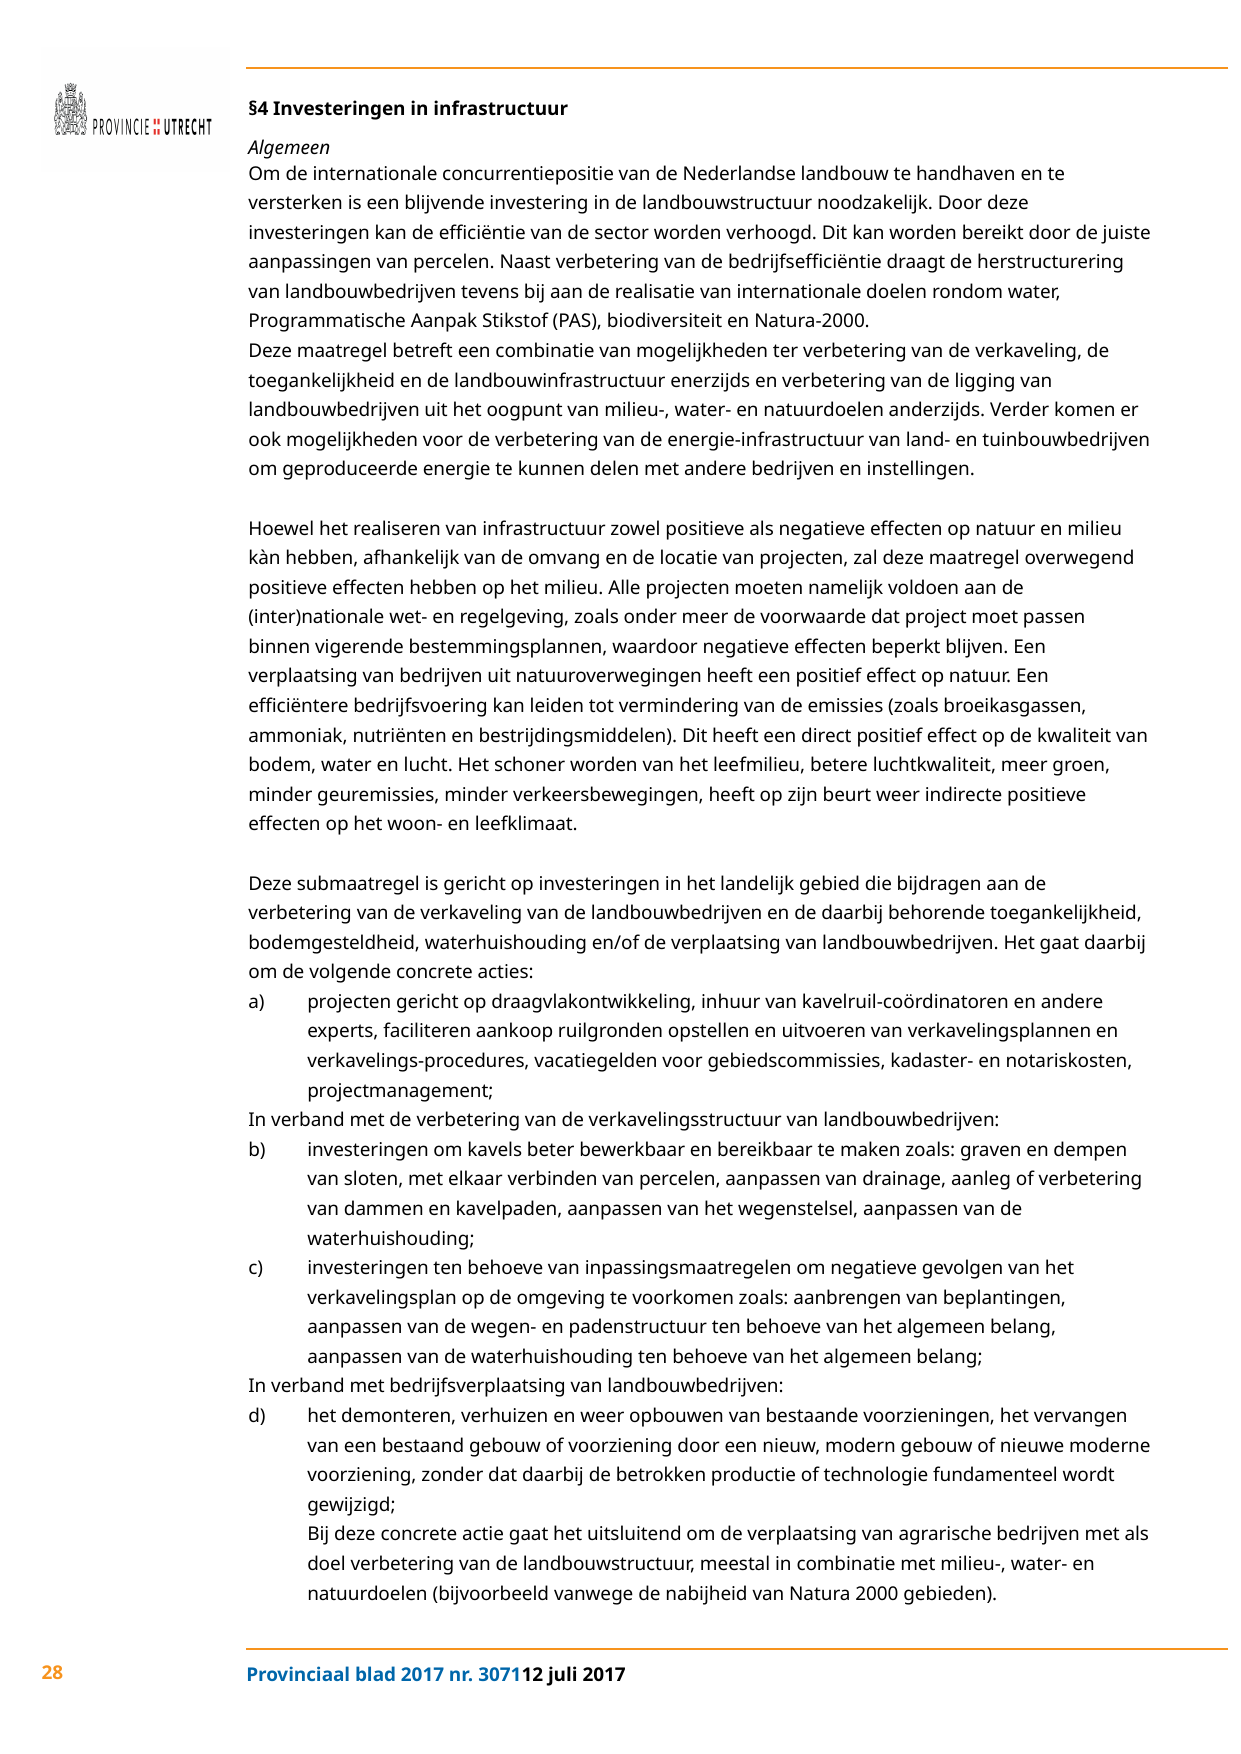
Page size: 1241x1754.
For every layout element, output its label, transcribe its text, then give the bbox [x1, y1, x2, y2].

text In verband met de verbetering van de verkavelingsstructuur van landbouwbedrijven: [248, 1106, 1152, 1132]
text Om de internationale concurrentiepositie van de Nederlandse landbouw te handhaven en te versterken is een blijvende investering in de landbouwstructuur noodzakelijk. Door deze investeringen kan de efficiëntie van de sector worden verhoogd. Dit kan worden bereikt door de juiste aanpassingen van percelen. Naast verbetering van de bedrijfsefficiëntie draagt de herstructurering van landbouwbedrijven tevens bij aan de realisatie van internationale doelen rondom water, Programmatische Aanpak Stikstof (PAS), biodiversiteit en Natura-2000. [248, 160, 1152, 333]
picture [41, 47, 231, 172]
list projecten gericht op draagvlakontwikkeling, inhuur van kavelruil-coördinatoren en andere experts, faciliteren aankoop ruilgronden opstellen en uitvoeren van verkavelingsplannen en verkavelings-procedures, vacatiegelden voor gebiedscommissies, kadaster- en notariskosten, projectmanagement; [248, 988, 1152, 1103]
text In verband met bedrijfsverplaatsing van landbouwbedrijven: [248, 1373, 1152, 1398]
text Deze submaatregel is gericht op investeringen in het landelijk gebied die bijdragen aan de verbetering van de verkaveling van de landbouwbedrijven en de daarbij behorende toegankelijkheid, bodemgesteldheid, waterhuishouding en/of de verplaatsing van landbouwbedrijven. Het gaat daarbij om de volgende concrete acties: [248, 870, 1152, 984]
list investeringen om kavels beter bewerkbaar en bereikbaar te maken zoals: graven en dempen van sloten, met elkaar verbinden van percelen, aanpassen van drainage, aanleg of verbetering van dammen en kavelpaden, aanpassen van het wegenstelsel, aanpassen van de waterhuishouding; [248, 1136, 1152, 1251]
text Algemeen [248, 134, 1152, 160]
text Hoewel het realiseren van infrastructuur zowel positieve als negatieve effecten op natuur en milieu kàn hebben, afhankelijk van de omvang en de locatie van projecten, zal deze maatregel overwegend positieve effecten hebben op het milieu. Alle projecten moeten namelijk voldoen aan de (inter)nationale wet- en regelgeving, zoals onder meer de voorwaarde dat project moet passen binnen vigerende bestemmingsplannen, waardoor negatieve effecten beperkt blijven. Een verplaatsing van bedrijven uit natuuroverwegingen heeft een positief effect op natuur. Een efficiëntere bedrijfsvoering kan leiden tot vermindering van de emissies (zoals broeikasgassen, ammoniak, nutriënten en bestrijdingsmiddelen). Dit heeft een direct positief effect op de kwaliteit van bodem, water en lucht. Het schoner worden van het leefmilieu, betere luchtkwaliteit, meer groen, minder geuremissies, minder verkeersbewegingen, heeft op zijn beurt weer indirecte positieve effecten op het woon- en leefklimaat. [248, 515, 1152, 836]
text Deze maatregel betreft een combinatie van mogelijkheden ter verbetering van de verkaveling, de toegankelijkheid en de landbouwinfrastructuur enerzijds en verbetering van de ligging van landbouwbedrijven uit het oogpunt van milieu-, water- en natuurdoelen anderzijds. Verder komen er ook mogelijkheden voor de verbetering van de energie-infrastructuur van land- en tuinbouwbedrijven om geproduceerde energie te kunnen delen met andere bedrijven en instellingen. [248, 337, 1152, 481]
text §4 Investeringen in infrastructuur [248, 95, 1152, 121]
list het demonteren, verhuizen en weer opbouwen van bestaande voorzieningen, het vervangen van een bestaand gebouw of voorziening door een nieuw, modern gebouw of nieuwe moderne voorziening, zonder dat daarbij de betrokken productie of technologie fundamenteel wordt gewijzigd; [248, 1402, 1152, 1517]
list Bij deze concrete actie gaat het uitsluitend om de verplaatsing van agrarische bedrijven met als doel verbetering van de landbouwstructuur, meestal in combinatie met milieu-, water- en natuurdoelen (bijvoorbeeld vanwege de nabijheid van Natura 2000 gebieden). [248, 1521, 1152, 1606]
list investeringen ten behoeve van inpassingsmaatregelen om negatieve gevolgen van het verkavelingsplan op de omgeving te voorkomen zoals: aanbrengen van beplantingen, aanpassen van de wegen- en padenstructuur ten behoeve van het algemeen belang, aanpassen van de waterhuishouding ten behoeve van het algemeen belang; [248, 1254, 1152, 1369]
